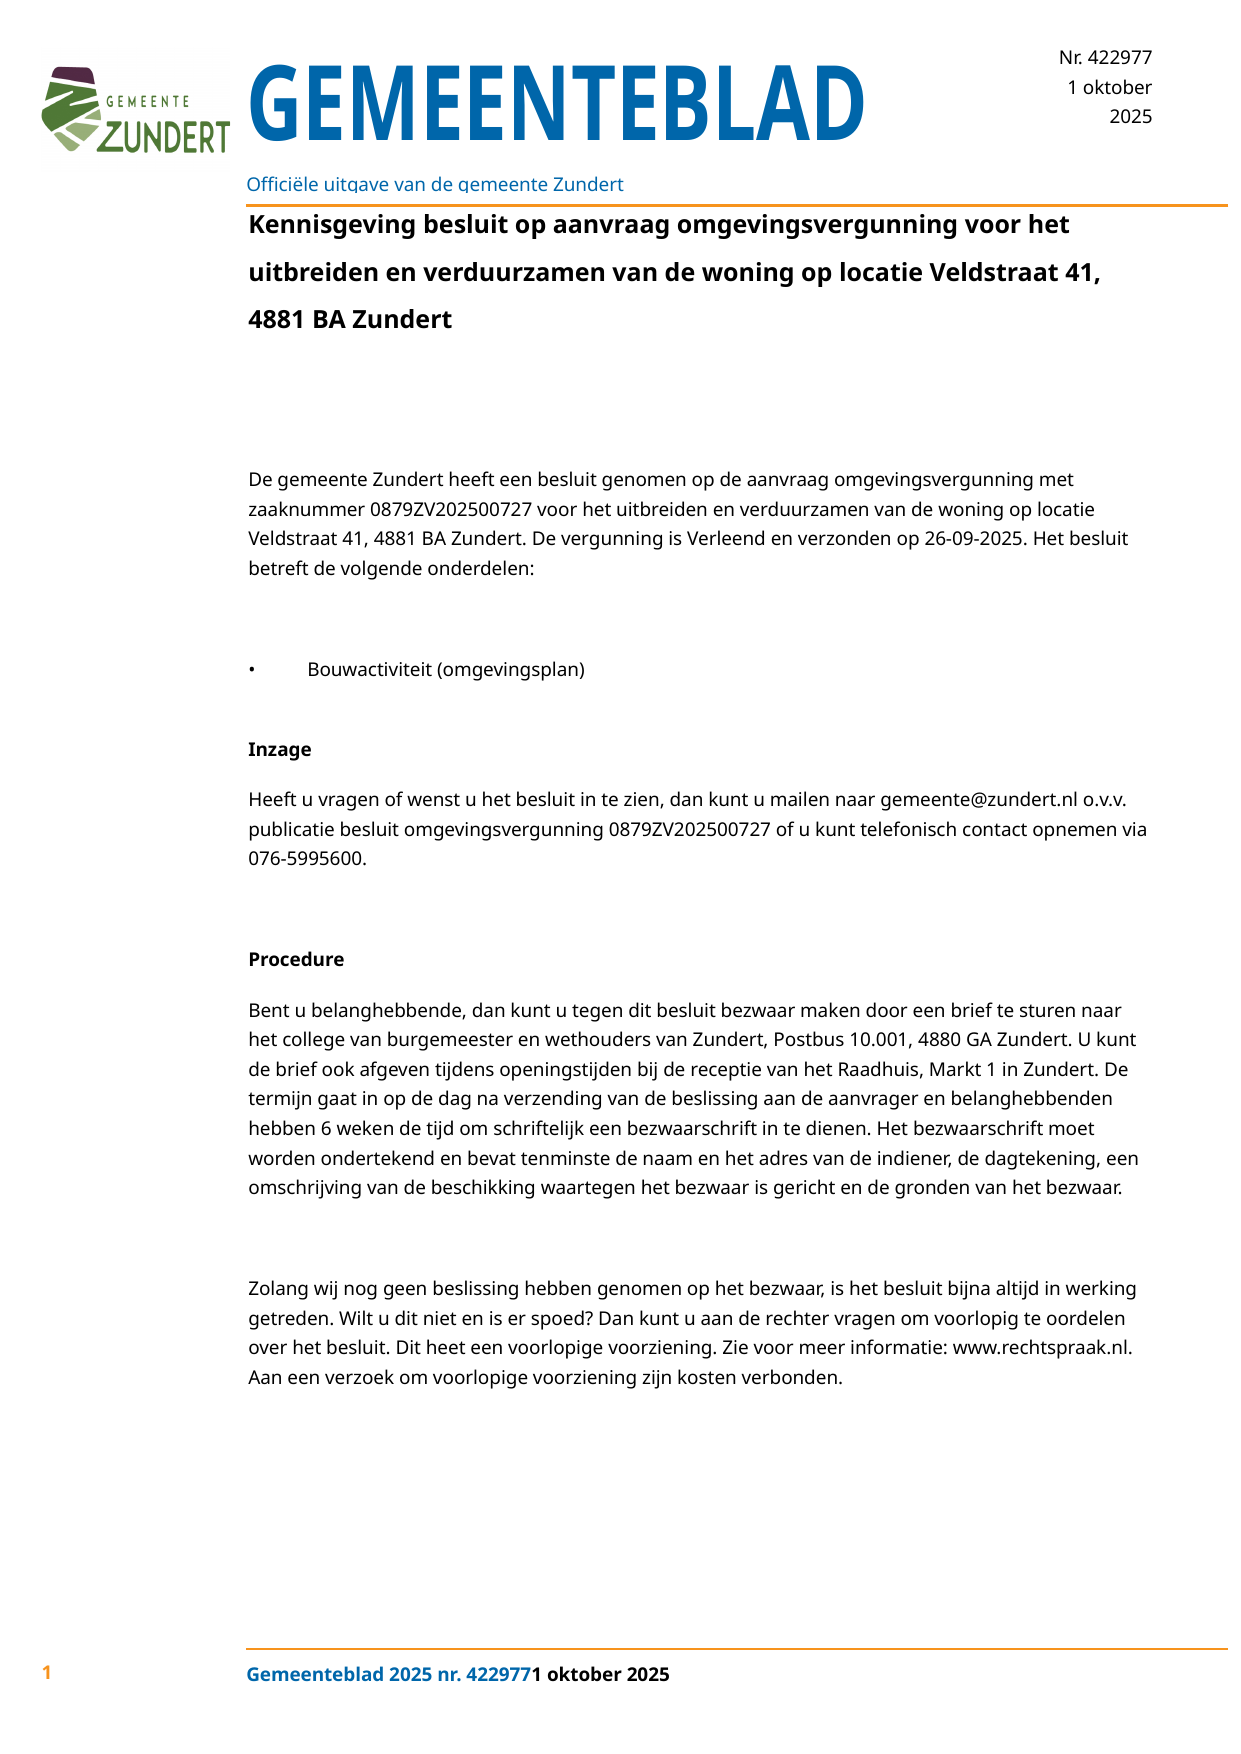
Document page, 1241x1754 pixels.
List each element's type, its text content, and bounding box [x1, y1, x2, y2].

text Heeft u vragen of wenst u het besluit in te zien, dan kunt u mailen naar gemeente@zundert.nl o.v.v. publicatie besluit omgevingsvergunning 0879ZV202500727 of u kunt telefonisch contact opnemen via 076-5995600. [248, 786, 1152, 871]
list Bouwactiviteit (omgevingsplan) [248, 656, 1152, 682]
text Zolang wij nog geen beslissing hebben genomen op het bezwaar, is het besluit bijna altijd in werking getreden. Wilt u dit niet en is er spoed? Dan kunt u aan de rechter vragen om voorlopig te oordelen over het besluit. Dit heet een voorlopige voorziening. Zie voor meer informatie: www.rechtspraak.nl. Aan een verzoek om voorlopige voorziening zijn kosten verbonden. [248, 1275, 1152, 1389]
text Procedure [248, 946, 1152, 972]
text De gemeente Zundert heeft een besluit genomen op de aanvraag omgevingsvergunning met zaaknummer 0879ZV202500727 voor het uitbreiden en verduurzamen van de woning op locatie Veldstraat 41, 4881 BA Zundert. De vergunning is Verleend en verzonden op 26-09-2025. Het besluit betreft de volgende onderdelen: [248, 466, 1152, 581]
text Kennisgeving besluit op aanvraag omgevingsvergunning voor het uitbreiden en verduurzamen van de woning op locatie Veldstraat 41, 4881 BA Zundert [248, 207, 1152, 336]
text Inzage [248, 736, 1152, 762]
picture [41, 47, 231, 172]
text Bent u belanghebbende, dan kunt u tegen dit besluit bezwaar maken door een brief te sturen naar het college van burgemeester en wethouders van Zundert, Postbus 10.001, 4880 GA Zundert. U kunt de brief ook afgeven tijdens openingstijden bij de receptie van het Raadhuis, Markt 1 in Zundert. De termijn gaat in op de dag na verzending van de beslissing aan de aanvrager en belanghebbenden hebben 6 weken de tijd om schriftelijk een bezwaarschrift in te dienen. Het bezwaarschrift moet worden ondertekend en bevat tenminste de naam en het adres van de indiener, de dagtekening, een omschrijving van de beschikking waartegen het bezwaar is gericht en de gronden van het bezwaar. [248, 997, 1152, 1200]
